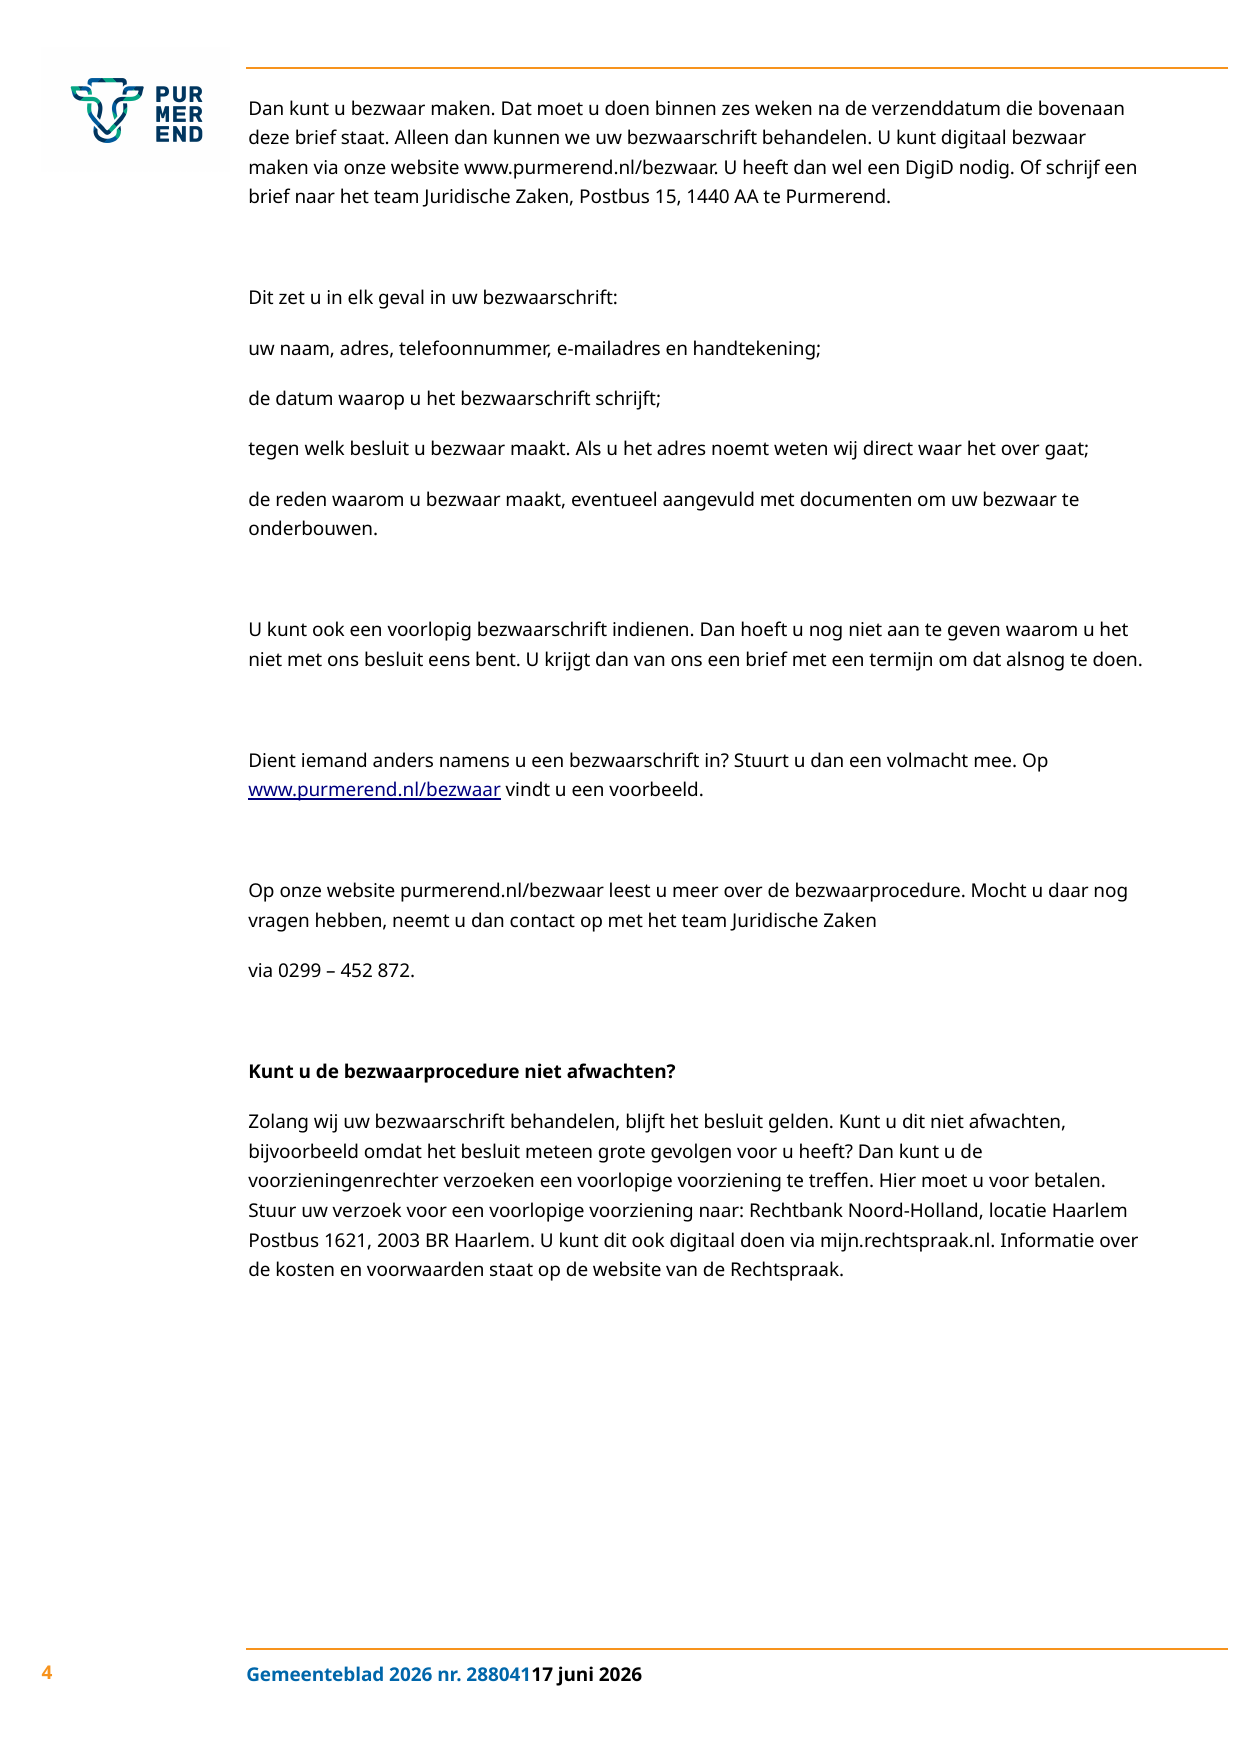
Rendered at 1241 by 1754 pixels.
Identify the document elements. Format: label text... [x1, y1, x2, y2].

text uw naam, adres, telefoonnummer, e-mailadres en handtekening; [248, 335, 1152, 361]
text Dit zet u in elk geval in uw bezwaarschrift: [248, 284, 1152, 310]
text Kunt u de bezwaarprocedure niet afwachten? [248, 1058, 1152, 1084]
text Dan kunt u bezwaar maken. Dat moet u doen binnen zes weken na de verzenddatum die bovenaan deze brief staat. Alleen dan kunnen we uw bezwaarschrift behandelen. U kunt digitaal bezwaar maken via onze website www.purmerend.nl/bezwaar. U heeft dan wel een DigiD nodig. Of schrijf een brief naar het team Juridische Zaken, Postbus 15, 1440 AA te Purmerend. [248, 95, 1152, 209]
text de reden waarom u bezwaar maakt, eventueel aangevuld met documenten om uw bezwaar te onderbouwen. [248, 486, 1152, 541]
text Zolang wij uw bezwaarschrift behandelen, blijft het besluit gelden. Kunt u dit niet afwachten, bijvoorbeeld omdat het besluit meteen grote gevolgen voor u heeft? Dan kunt u de voorzieningenrechter verzoeken een voorlopige voorziening te treffen. Hier moet u voor betalen. Stuur uw verzoek voor een voorlopige voorziening naar: Rechtbank Noord-Holland, locatie Haarlem Postbus 1621, 2003 BR Haarlem. U kunt dit ook digitaal doen via mijn.rechtspraak.nl. Informatie over de kosten en voorwaarden staat op de website van de Rechtspraak. [248, 1108, 1152, 1282]
text U kunt ook een voorlopig bezwaarschrift indienen. Dan hoeft u nog niet aan te geven waarom u het niet met ons besluit eens bent. U krijgt dan van ons een brief met een termijn om dat alsnog te doen. [248, 616, 1152, 672]
text Op onze website purmerend.nl/bezwaar leest u meer over de bezwaarprocedure. Mocht u daar nog vragen hebben, neemt u dan contact op met het team Juridische Zaken [248, 877, 1152, 933]
picture [41, 47, 231, 172]
text Dient iemand anders namens u een bezwaarschrift in? Stuurt u dan een volmacht mee. Op www.purmerend.nl/bezwaar vindt u een voorbeeld. [248, 747, 1152, 802]
text via 0299 – 452 872. [248, 957, 1152, 983]
text de datum waarop u het bezwaarschrift schrijft; [248, 385, 1152, 411]
text tegen welk besluit u bezwaar maakt. Als u het adres noemt weten wij direct waar het over gaat; [248, 436, 1152, 461]
